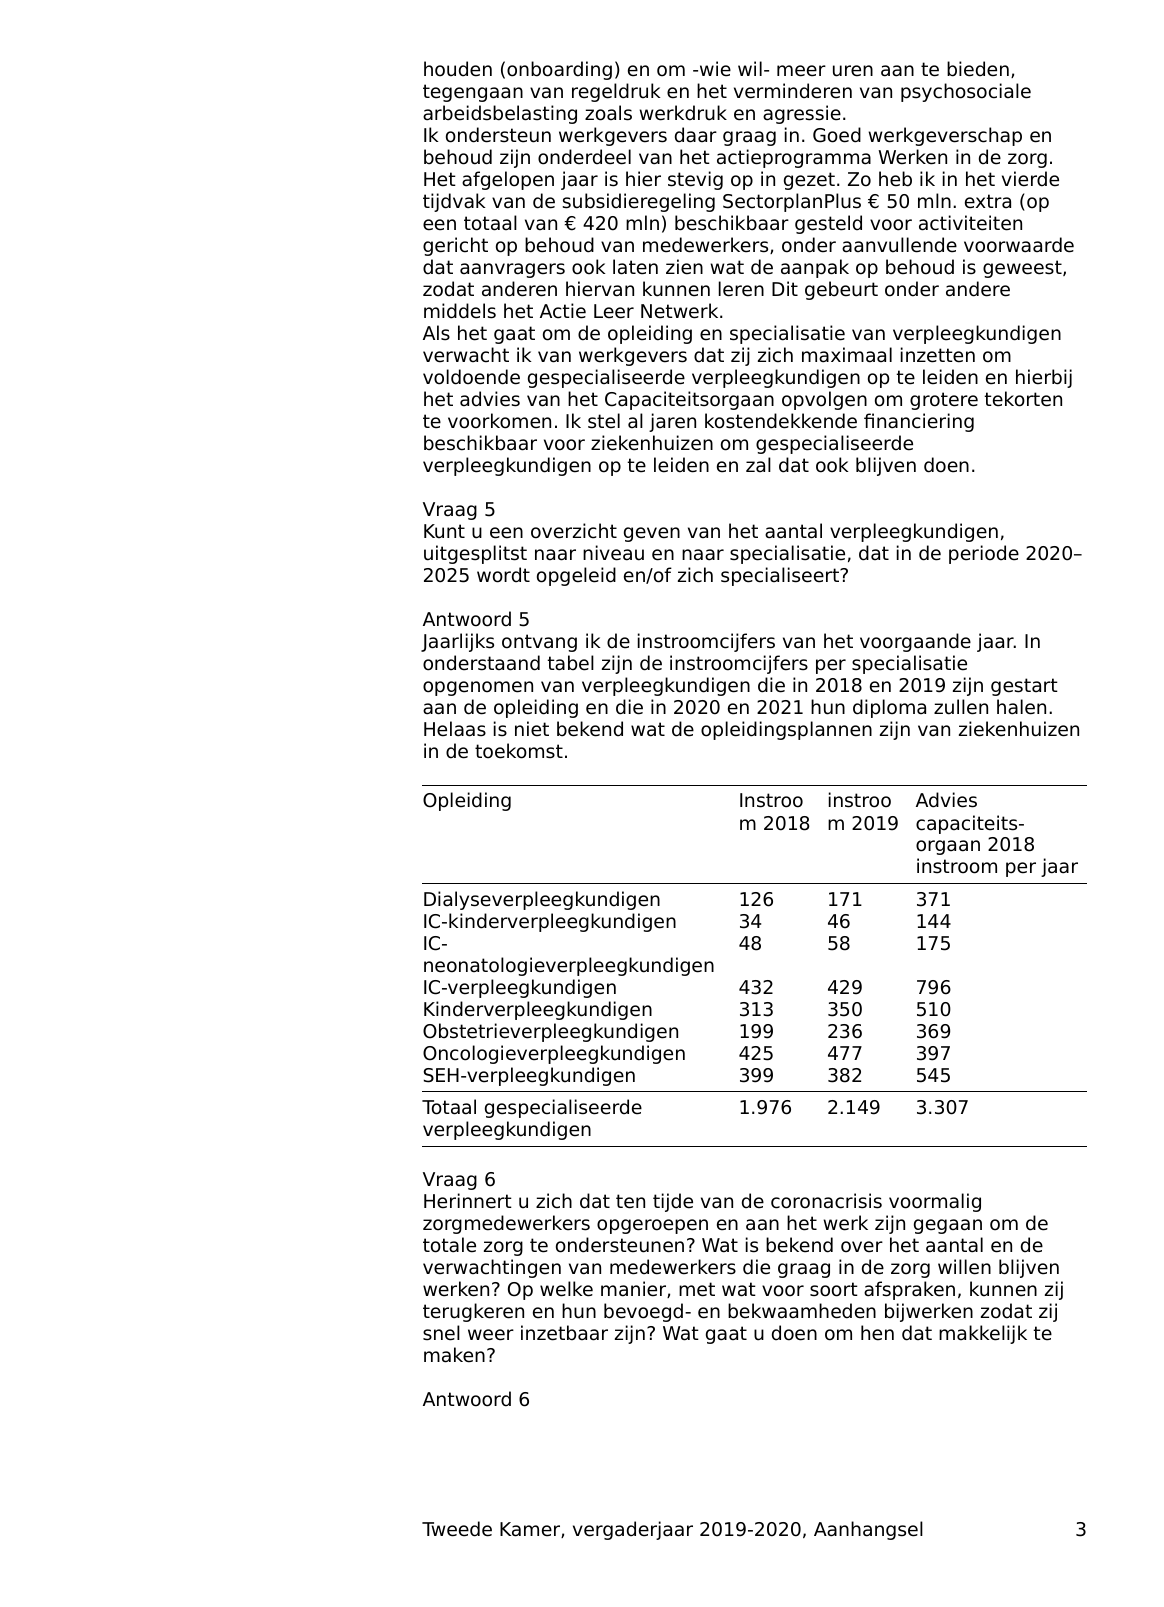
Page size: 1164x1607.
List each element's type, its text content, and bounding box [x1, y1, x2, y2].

table_cell 199 [732, 1021, 821, 1043]
table_cell 382 [821, 1065, 909, 1091]
table_header Advies capaciteits-orgaan 2018 instroom per jaar [910, 786, 1087, 883]
table_cell Obstetrieverpleegkundigen [422, 1021, 732, 1043]
table_cell 58 [821, 933, 909, 977]
table_cell 48 [732, 933, 821, 977]
text Kunt u een overzicht geven van het aantal verpleegkundigen, uitgesplitst naar niveau en naar specialisatie, dat in de periode 2020–2025 wordt opgeleid en/of zich specialiseert? [422, 521, 1087, 587]
table_cell 144 [910, 911, 1087, 933]
table_cell IC-neonatologieverpleegkundigen [422, 933, 732, 977]
table_cell 432 [732, 977, 821, 999]
table_cell 510 [910, 999, 1087, 1021]
table_cell Totaal gespecialiseerde verpleegkundigen [422, 1092, 732, 1146]
table_cell 46 [821, 911, 909, 933]
table_cell 425 [732, 1043, 821, 1064]
table_cell 477 [821, 1043, 909, 1064]
table_cell 369 [910, 1021, 1087, 1043]
text Antwoord 6 [422, 1389, 1087, 1411]
text Herinnert u zich dat ten tijde van de coronacrisis voormalig zorgmedewerkers opgeroepen en aan het werk zijn gegaan om de totale zorg te ondersteunen? Wat is bekend over het aantal en de verwachtingen van medewerkers die graag in de zorg willen blijven werken? Op welke manier, met wat voor soort afspraken, kunnen zij terugkeren en hun bevoegd- en bekwaamheden bijwerken zodat zij snel weer inzetbaar zijn? Wat gaat u doen om hen dat makkelijk te maken? [422, 1191, 1087, 1367]
table_cell 397 [910, 1043, 1087, 1064]
text Ik ondersteun werkgevers daar graag in. Goed werkgeverschap en behoud zijn onderdeel van het actieprogramma Werken in de zorg. Het afgelopen jaar is hier stevig op in gezet. Zo heb ik in het vierde tijdvak van de subsidieregeling SectorplanPlus € 50 mln. extra (op een totaal van € 420 mln) beschikbaar gesteld voor activiteiten gericht op behoud van medewerkers, onder aanvullende voorwaarde dat aanvragers ook laten zien wat de aanpak op behoud is geweest, zodat anderen hiervan kunnen leren Dit gebeurt onder andere middels het Actie Leer Netwerk. [422, 125, 1087, 323]
text Jaarlijks ontvang ik de instroomcijfers van het voorgaande jaar. In onderstaand tabel zijn de instroomcijfers per specialisatie opgenomen van verpleegkundigen die in 2018 en 2019 zijn gestart aan de opleiding en die in 2020 en 2021 hun diploma zullen halen. Helaas is niet bekend wat de opleidingsplannen zijn van ziekenhuizen in de toekomst. [422, 631, 1087, 763]
table_cell IC-kinderverpleegkundigen [422, 911, 732, 933]
table_cell 313 [732, 999, 821, 1021]
table_cell Dialyseverpleegkundigen [422, 884, 732, 911]
table_cell SEH-verpleegkundigen [422, 1065, 732, 1091]
table_cell 350 [821, 999, 909, 1021]
table_cell Oncologieverpleegkundigen [422, 1043, 732, 1064]
table_header Instroom 2018 [732, 786, 821, 883]
table_cell 371 [910, 884, 1087, 911]
table_cell 171 [821, 884, 909, 911]
table_cell 3.307 [910, 1092, 1087, 1146]
table_cell 236 [821, 1021, 909, 1043]
table_cell 34 [732, 911, 821, 933]
table_cell 1.976 [732, 1092, 821, 1146]
table_cell 545 [910, 1065, 1087, 1091]
text houden (onboarding) en om -wie wil- meer uren aan te bieden, tegengaan van regeldruk en het verminderen van psychosociale arbeidsbelasting zoals werkdruk en agressie. [422, 59, 1087, 125]
table_cell 429 [821, 977, 909, 999]
text Vraag 5 [422, 499, 1087, 521]
table_cell 126 [732, 884, 821, 911]
text Als het gaat om de opleiding en specialisatie van verpleegkundigen verwacht ik van werkgevers dat zij zich maximaal inzetten om voldoende gespecialiseerde verpleegkundigen op te leiden en hierbij het advies van het Capaciteitsorgaan opvolgen om grotere tekorten te voorkomen. Ik stel al jaren kostendekkende financiering beschikbaar voor ziekenhuizen om gespecialiseerde verpleegkundigen op te leiden en zal dat ook blijven doen. [422, 323, 1087, 477]
table_cell 796 [910, 977, 1087, 999]
table_cell Kinderverpleegkundigen [422, 999, 732, 1021]
table_cell 175 [910, 933, 1087, 977]
table_header instroom 2019 [821, 786, 909, 883]
table_header Opleiding [422, 786, 732, 883]
table_cell IC-verpleegkundigen [422, 977, 732, 999]
text Vraag 6 [422, 1169, 1087, 1191]
table_cell 2.149 [821, 1092, 909, 1146]
table_cell 399 [732, 1065, 821, 1091]
text Antwoord 5 [422, 609, 1087, 631]
